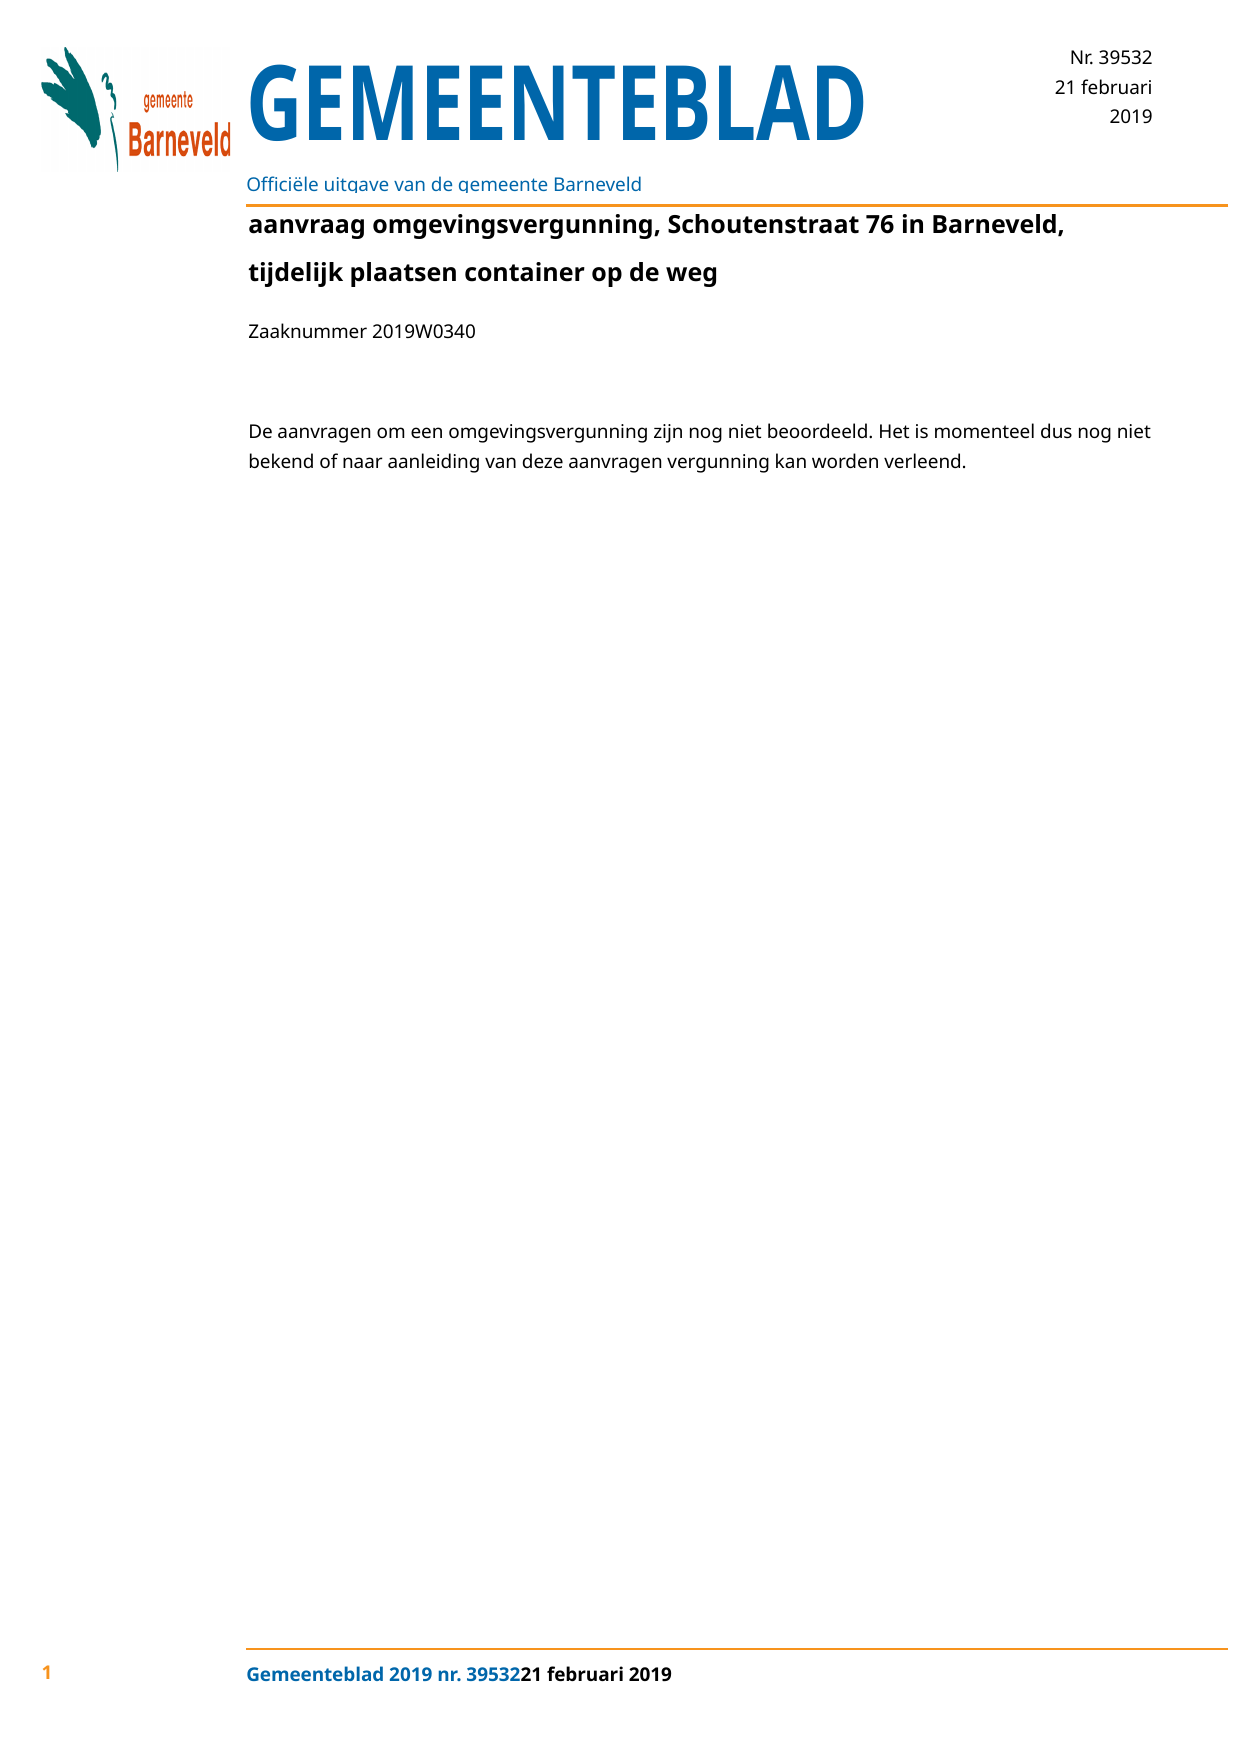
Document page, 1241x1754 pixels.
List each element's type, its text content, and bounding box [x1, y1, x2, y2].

picture [41, 47, 231, 172]
text Zaaknummer 2019W0340 [248, 318, 1152, 344]
text De aanvragen om een omgevingsvergunning zijn nog niet beoordeeld. Het is momenteel dus nog niet bekend of naar aanleiding van deze aanvragen vergunning kan worden verleend. [248, 419, 1152, 474]
text aanvraag omgevingsvergunning, Schoutenstraat 76 in Barneveld, tijdelijk plaatsen container op de weg [248, 207, 1152, 288]
